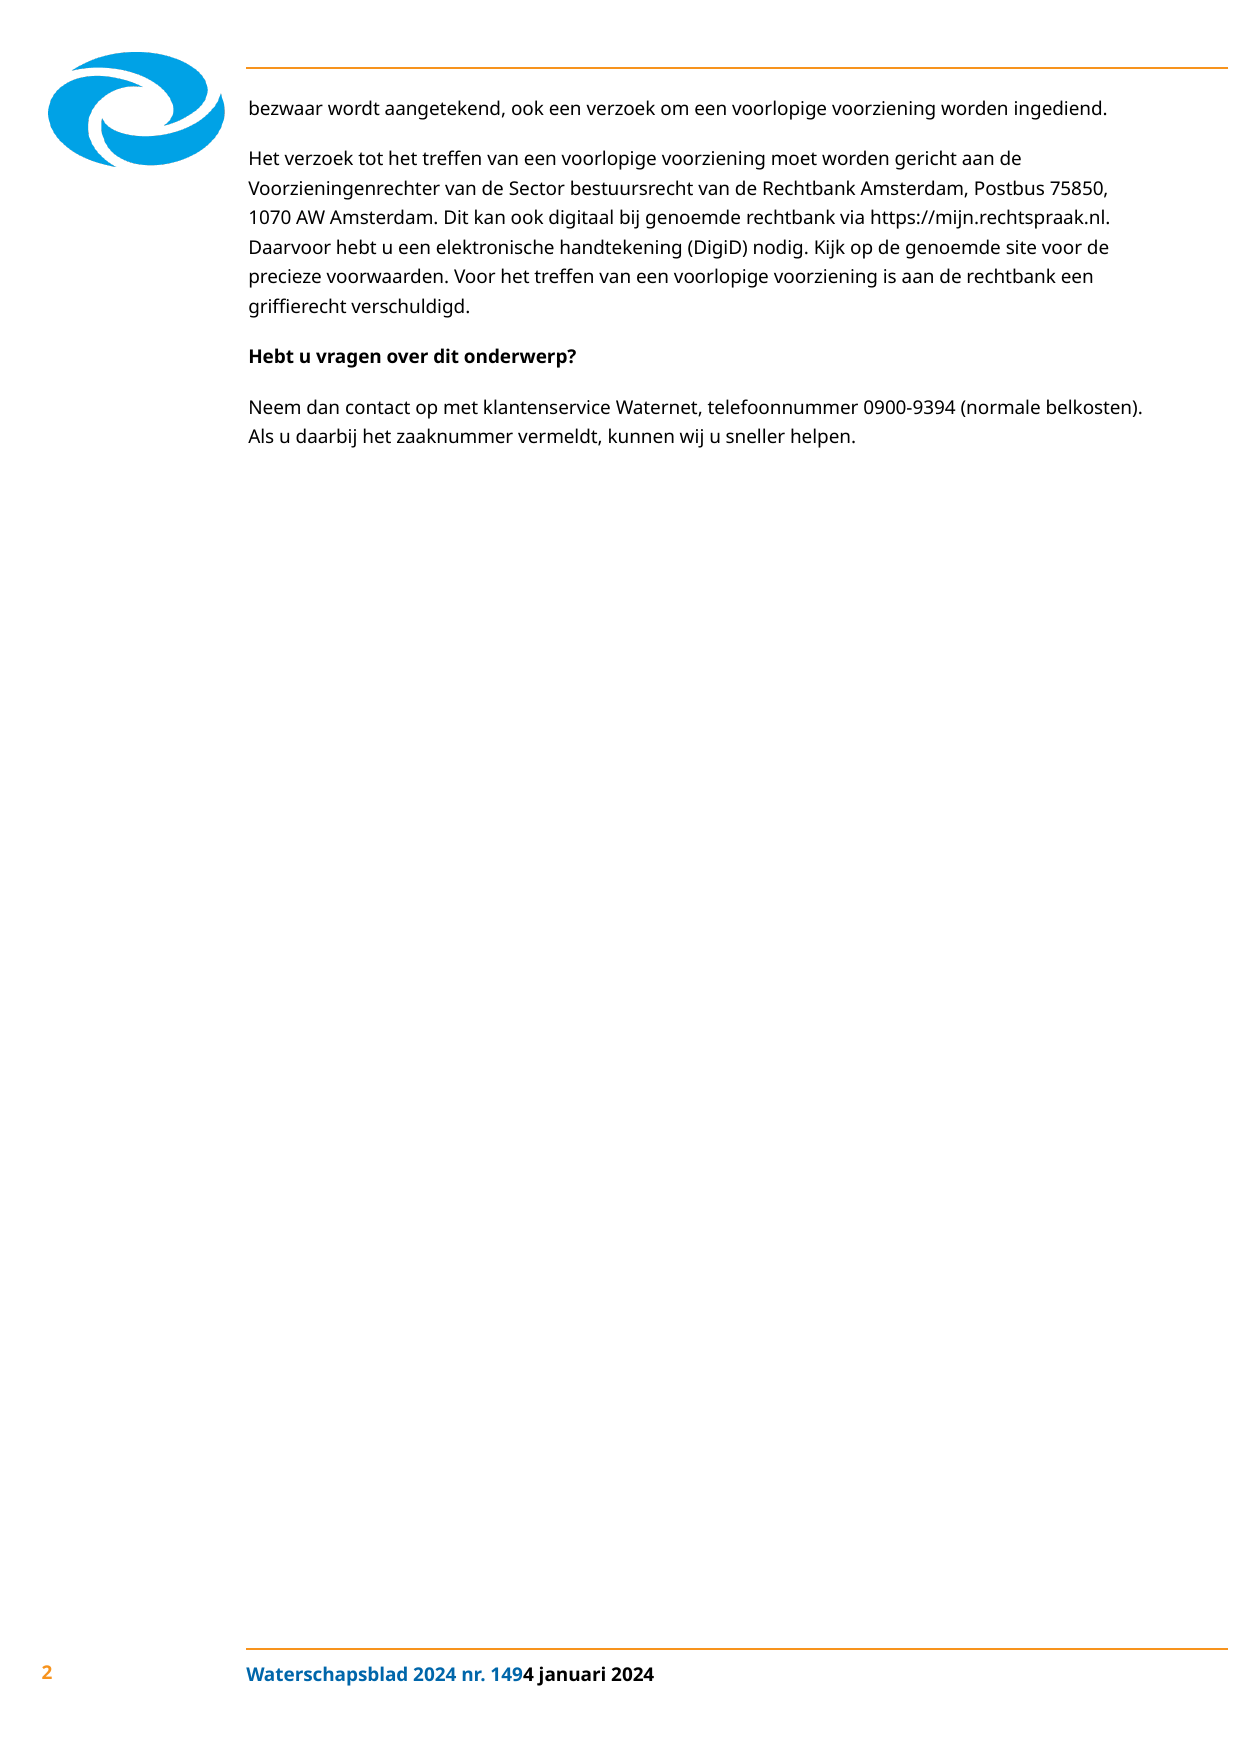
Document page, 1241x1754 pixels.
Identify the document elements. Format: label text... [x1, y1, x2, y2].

picture [41, 47, 231, 172]
text Hebt u vragen over dit onderwerp? [248, 343, 1152, 369]
text Het verzoek tot het treffen van een voorlopige voorziening moet worden gericht aan de Voorzieningenrechter van de Sector bestuursrecht van de Rechtbank Amsterdam, Postbus 75850, 1070 AW Amsterdam. Dit kan ook digitaal bij genoemde rechtbank via https://mijn.rechtspraak.nl. Daarvoor hebt u een elektronische handtekening (DigiD) nodig. Kijk op de genoemde site voor de precieze voorwaarden. Voor het treffen van een voorlopige voorziening is aan de rechtbank een griffierecht verschuldigd. [248, 145, 1152, 319]
text bezwaar wordt aangetekend, ook een verzoek om een voorlopige voorziening worden ingediend. [248, 95, 1152, 121]
text Neem dan contact op met klantenservice Waternet, telefoonnummer 0900-9394 (normale belkosten). Als u daarbij het zaaknummer vermeldt, kunnen wij u sneller helpen. [248, 394, 1152, 449]
